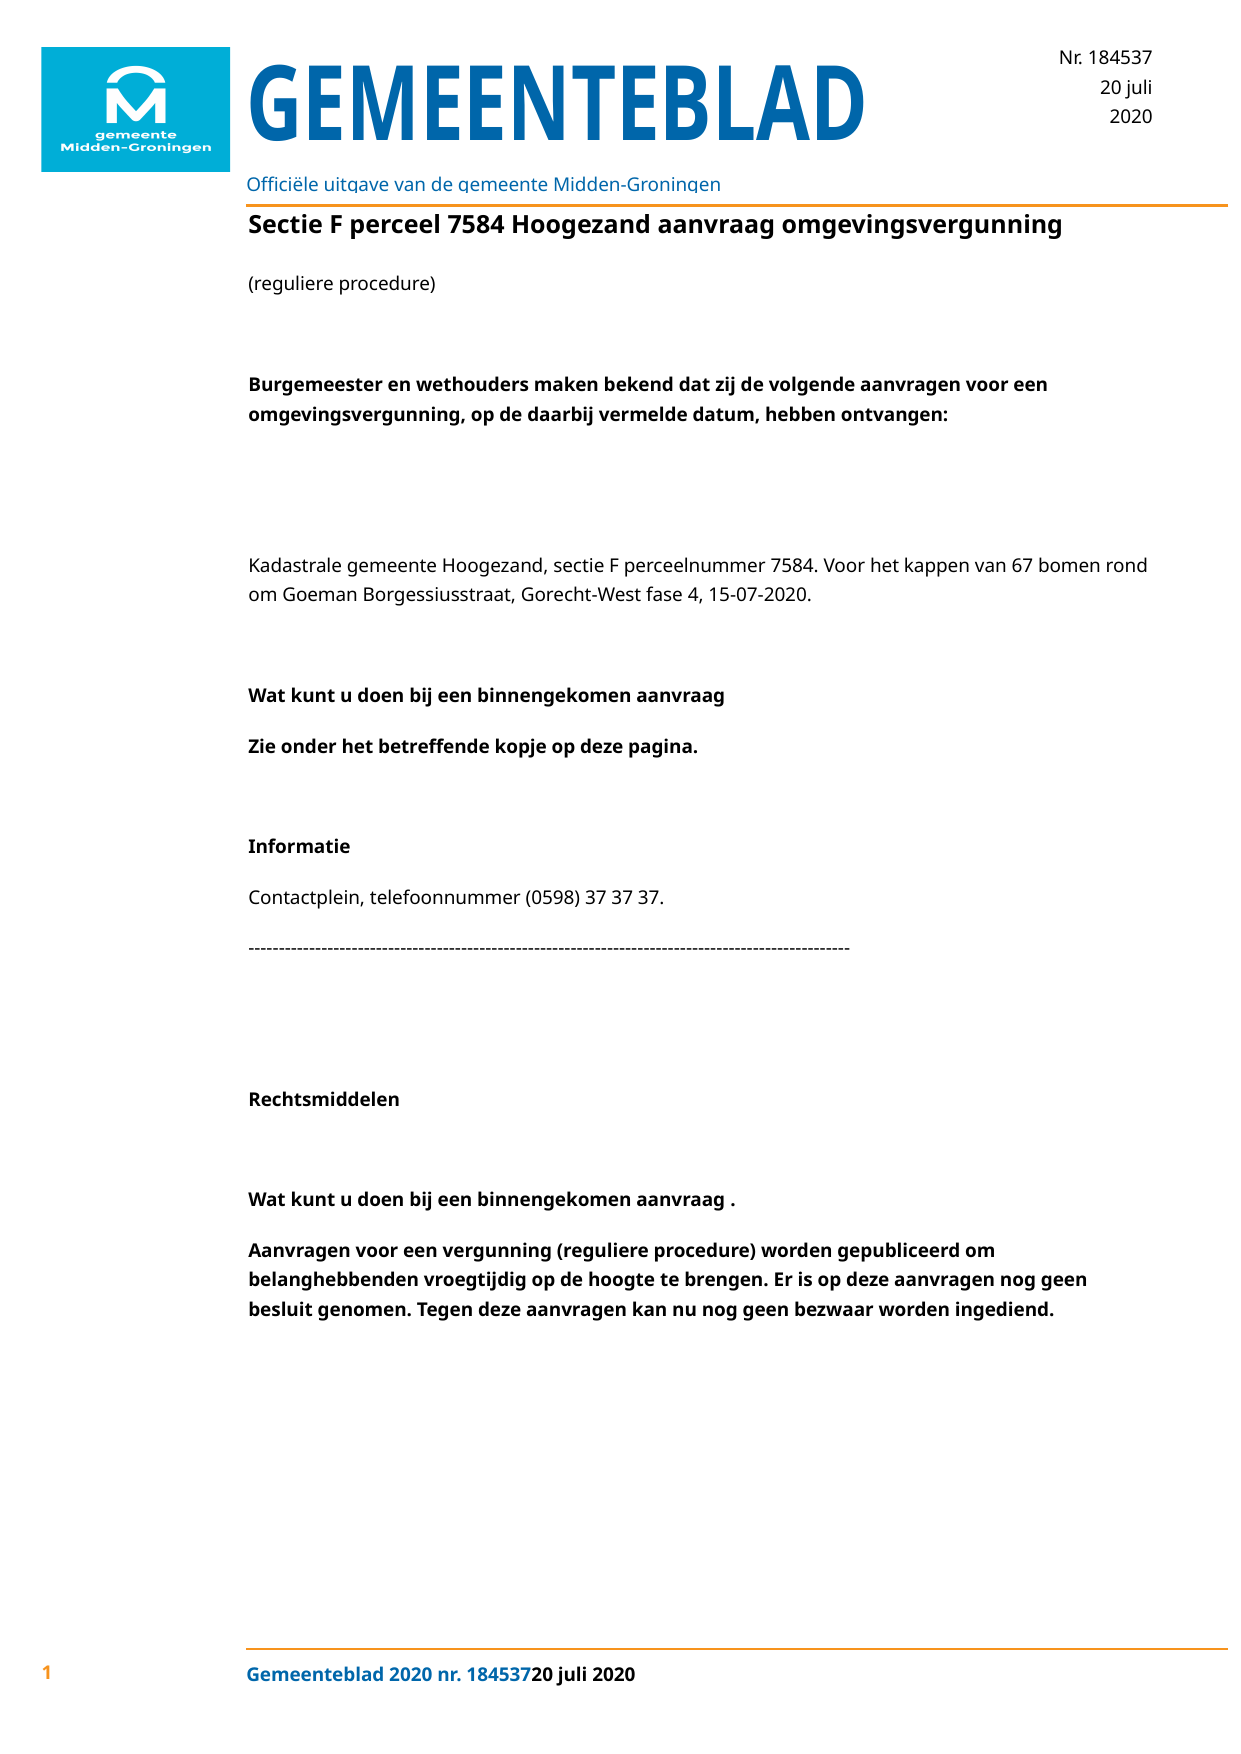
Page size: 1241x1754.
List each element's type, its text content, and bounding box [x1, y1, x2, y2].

text Rechtsmiddelen [248, 1086, 1152, 1111]
text Wat kunt u doen bij een binnengekomen aanvraag [248, 682, 1152, 708]
picture [107, 89, 165, 122]
text Contactplein, telefoonnummer (0598) 37 37 37. [248, 884, 1152, 910]
text Kadastrale gemeente Hoogezand, sectie F perceelnummer 7584. Voor het kappen van 67 bomen rond om Goeman Borgessiusstraat, Gorecht-West fase 4, 15-07-2020. [248, 552, 1152, 607]
text Wat kunt u doen bij een binnengekomen aanvraag . [248, 1187, 1152, 1212]
text (reguliere procedure) [248, 270, 1152, 296]
picture [184, 146, 190, 153]
text Sectie F perceel 7584 Hoogezand aanvraag omgevingsvergunning [248, 207, 1152, 241]
picture [108, 66, 164, 82]
text Informatie [248, 834, 1152, 859]
text Aanvragen voor een vergunning (reguliere procedure) worden gepubliceerd om belanghebbenden vroegtijdig op de hoogte te brengen. Er is op deze aanvragen nog geen besluit genomen. Tegen deze aanvragen kan nu nog geen bezwaar worden ingediend. [248, 1237, 1152, 1322]
text Burgemeester en wethouders maken bekend dat zij de volgende aanvragen voor een omgevingsvergunning, op de daarbij vermelde datum, hebben ontvangen: [248, 371, 1152, 426]
text Zie onder het betreffende kopje op deze pagina. [248, 733, 1152, 758]
text --------------------------------------------------------------------------------------------------- [248, 934, 1152, 960]
